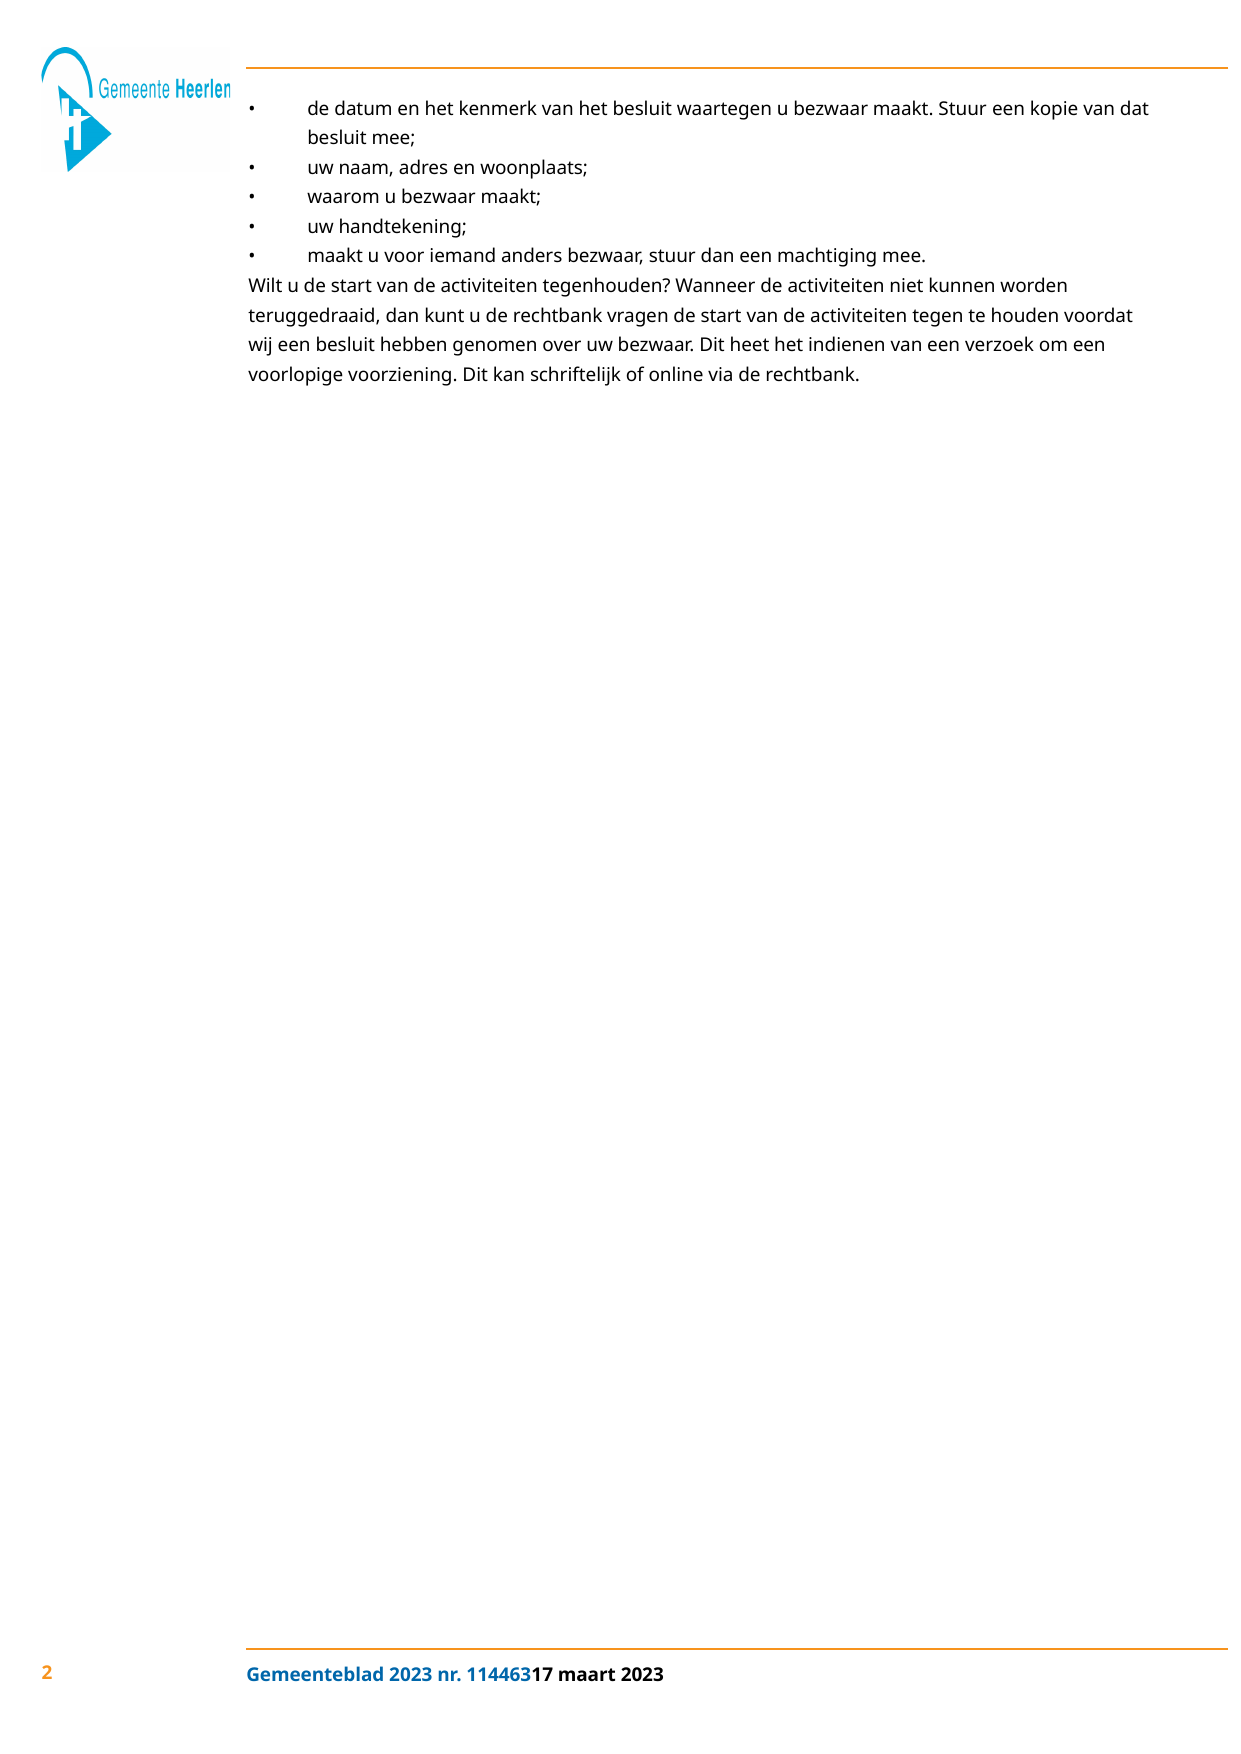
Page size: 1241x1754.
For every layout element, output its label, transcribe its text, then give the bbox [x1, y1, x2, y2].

text Wilt u de start van de activiteiten tegenhouden? Wanneer de activiteiten niet kunnen worden teruggedraaid, dan kunt u de rechtbank vragen de start van de activiteiten tegen te houden voordat wij een besluit hebben genomen over uw bezwaar. Dit heet het indienen van een verzoek om een voorlopige voorziening. Dit kan schriftelijk of online via de rechtbank. [248, 272, 1152, 387]
list uw handtekening; [248, 213, 1152, 239]
picture [41, 47, 231, 172]
list waarom u bezwaar maakt; [248, 183, 1152, 209]
list de datum en het kenmerk van het besluit waartegen u bezwaar maakt. Stuur een kopie van dat besluit mee; [248, 95, 1152, 150]
list maakt u voor iemand anders bezwaar, stuur dan een machtiging mee. [248, 243, 1152, 268]
picture [41, 47, 59, 70]
list uw naam, adres en woonplaats; [248, 154, 1152, 180]
